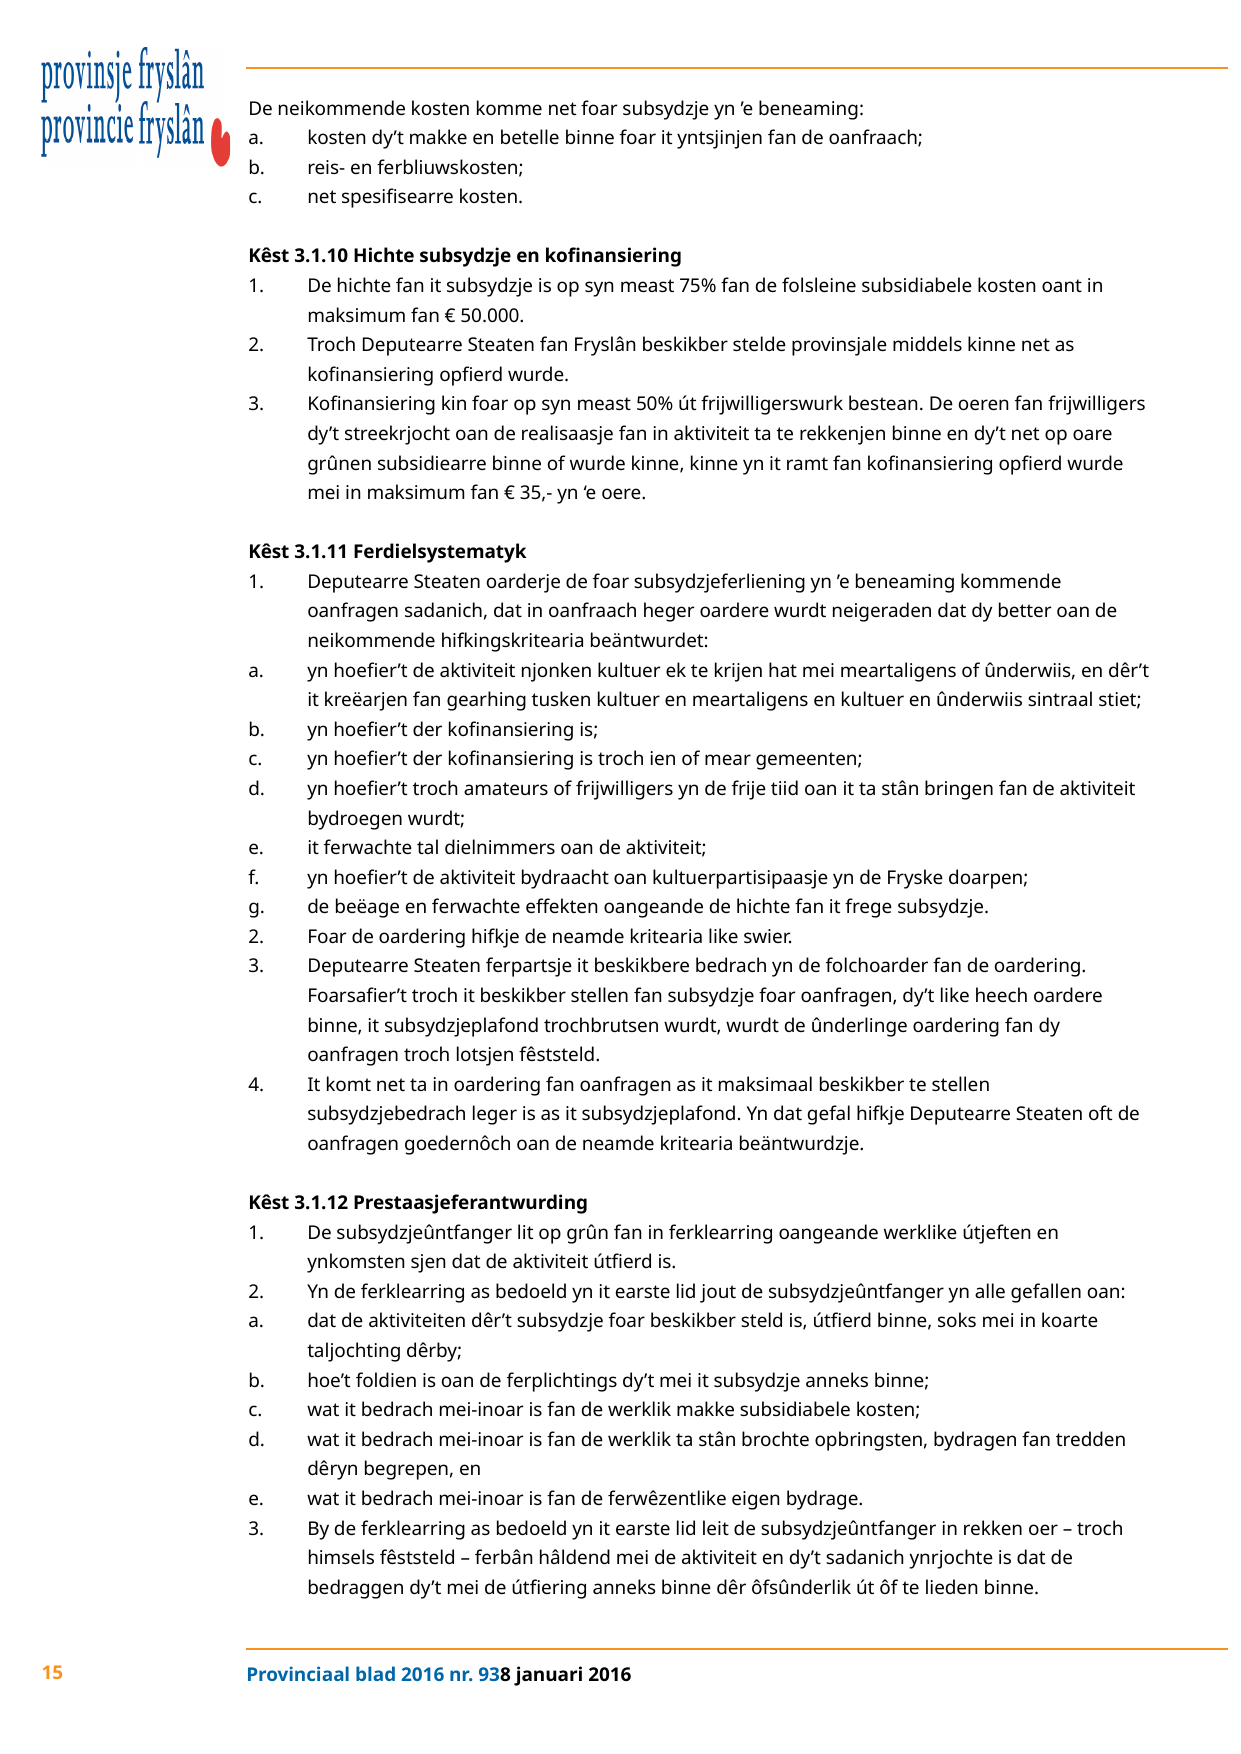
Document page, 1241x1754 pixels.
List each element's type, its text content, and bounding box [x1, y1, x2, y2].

list Kofinansiering kin foar op syn meast 50% út frijwilligerswurk bestean. De oeren fan frijwilligers dy’t streekrjocht oan de realisaasje fan in aktiviteit ta te rekkenjen binne en dy’t net op oare grûnen subsidiearre binne of wurde kinne, kinne yn it ramt fan kofinansiering opfierd wurde mei in maksimum fan € 35,- yn ‘e oere. [248, 391, 1152, 505]
list wat it bedrach mei-inoar is fan de werklik ta stân brochte opbringsten, bydragen fan tredden dêryn begrepen, en [248, 1426, 1152, 1481]
list Deputearre Steaten ferpartsje it beskikbere bedrach yn de folchoarder fan de oardering. Foarsafier’t troch it beskikber stellen fan subsydzje foar oanfragen, dy’t like heech oardere binne, it subsydzjeplafond trochbrutsen wurdt, wurdt de ûnderlinge oardering fan dy oanfragen troch lotsjen fêststeld. [248, 953, 1152, 1067]
list yn hoefier’t der kofinansiering is; [248, 716, 1152, 742]
text Kêst 3.1.10 Hichte subsydzje en kofinansiering [248, 243, 1152, 268]
list it ferwachte tal dielnimmers oan de aktiviteit; [248, 834, 1152, 860]
list Yn de ferklearring as bedoeld yn it earste lid jout de subsydzjeûntfanger yn alle gefallen oan: [248, 1278, 1152, 1304]
list De hichte fan it subsydzje is op syn meast 75% fan de folsleine subsidiabele kosten oant in maksimum fan € 50.000. [248, 272, 1152, 328]
list hoe’t foldien is oan de ferplichtings dy’t mei it subsydzje anneks binne; [248, 1367, 1152, 1393]
list It komt net ta in oardering fan oanfragen as it maksimaal beskikber te stellen subsydzjebedrach leger is as it subsydzjeplafond. Yn dat gefal hifkje Deputearre Steaten oft de oanfragen goedernôch oan de neamde kritearia beäntwurdzje. [248, 1071, 1152, 1156]
list Foar de oardering hifkje de neamde kritearia like swier. [248, 923, 1152, 949]
text Kêst 3.1.11 Ferdielsystematyk [248, 538, 1152, 564]
list wat it bedrach mei-inoar is fan de ferwêzentlike eigen bydrage. [248, 1485, 1152, 1511]
list De subsydzjeûntfanger lit op grûn fan in ferklearring oangeande werklike útjeften en ynkomsten sjen dat de aktiviteit útfierd is. [248, 1219, 1152, 1274]
picture [41, 47, 231, 172]
list Troch Deputearre Steaten fan Fryslân beskikber stelde provinsjale middels kinne net as kofinansiering opfierd wurde. [248, 331, 1152, 387]
list Deputearre Steaten oarderje de foar subsydzjeferliening yn ’e beneaming kommende oanfragen sadanich, dat in oanfraach heger oardere wurdt neigeraden dat dy better oan de neikommende hifkingskritearia beäntwurdet: [248, 568, 1152, 653]
list wat it bedrach mei-inoar is fan de werklik makke subsidiabele kosten; [248, 1396, 1152, 1422]
list reis- en ferbliuwskosten; [248, 154, 1152, 180]
list yn hoefier’t de aktiviteit njonken kultuer ek te krijen hat mei meartaligens of ûnderwiis, en dêr’t it kreëarjen fan gearhing tusken kultuer en meartaligens en kultuer en ûnderwiis sintraal stiet; [248, 657, 1152, 712]
list yn hoefier’t der kofinansiering is troch ien of mear gemeenten; [248, 746, 1152, 771]
text Kêst 3.1.12 Prestaasjeferantwurding [248, 1189, 1152, 1215]
text De neikommende kosten komme net foar subsydzje yn ’e beneaming: [248, 95, 1152, 121]
list yn hoefier’t de aktiviteit bydraacht oan kultuerpartisipaasje yn de Fryske doarpen; [248, 864, 1152, 890]
list de beëage en ferwachte effekten oangeande de hichte fan it frege subsydzje. [248, 893, 1152, 919]
list dat de aktiviteiten dêr’t subsydzje foar beskikber steld is, útfierd binne, soks mei in koarte taljochting dêrby; [248, 1308, 1152, 1363]
list By de ferklearring as bedoeld yn it earste lid leit de subsydzjeûntfanger in rekken oer – troch himsels fêststeld – ferbân hâldend mei de aktiviteit en dy’t sadanich ynrjochte is dat de bedraggen dy’t mei de útfiering anneks binne dêr ôfsûnderlik út ôf te lieden binne. [248, 1515, 1152, 1600]
list kosten dy’t makke en betelle binne foar it yntsjinjen fan de oanfraach; [248, 124, 1152, 150]
list net spesifisearre kosten. [248, 183, 1152, 209]
list yn hoefier’t troch amateurs of frijwilligers yn de frije tiid oan it ta stân bringen fan de aktiviteit bydroegen wurdt; [248, 775, 1152, 831]
